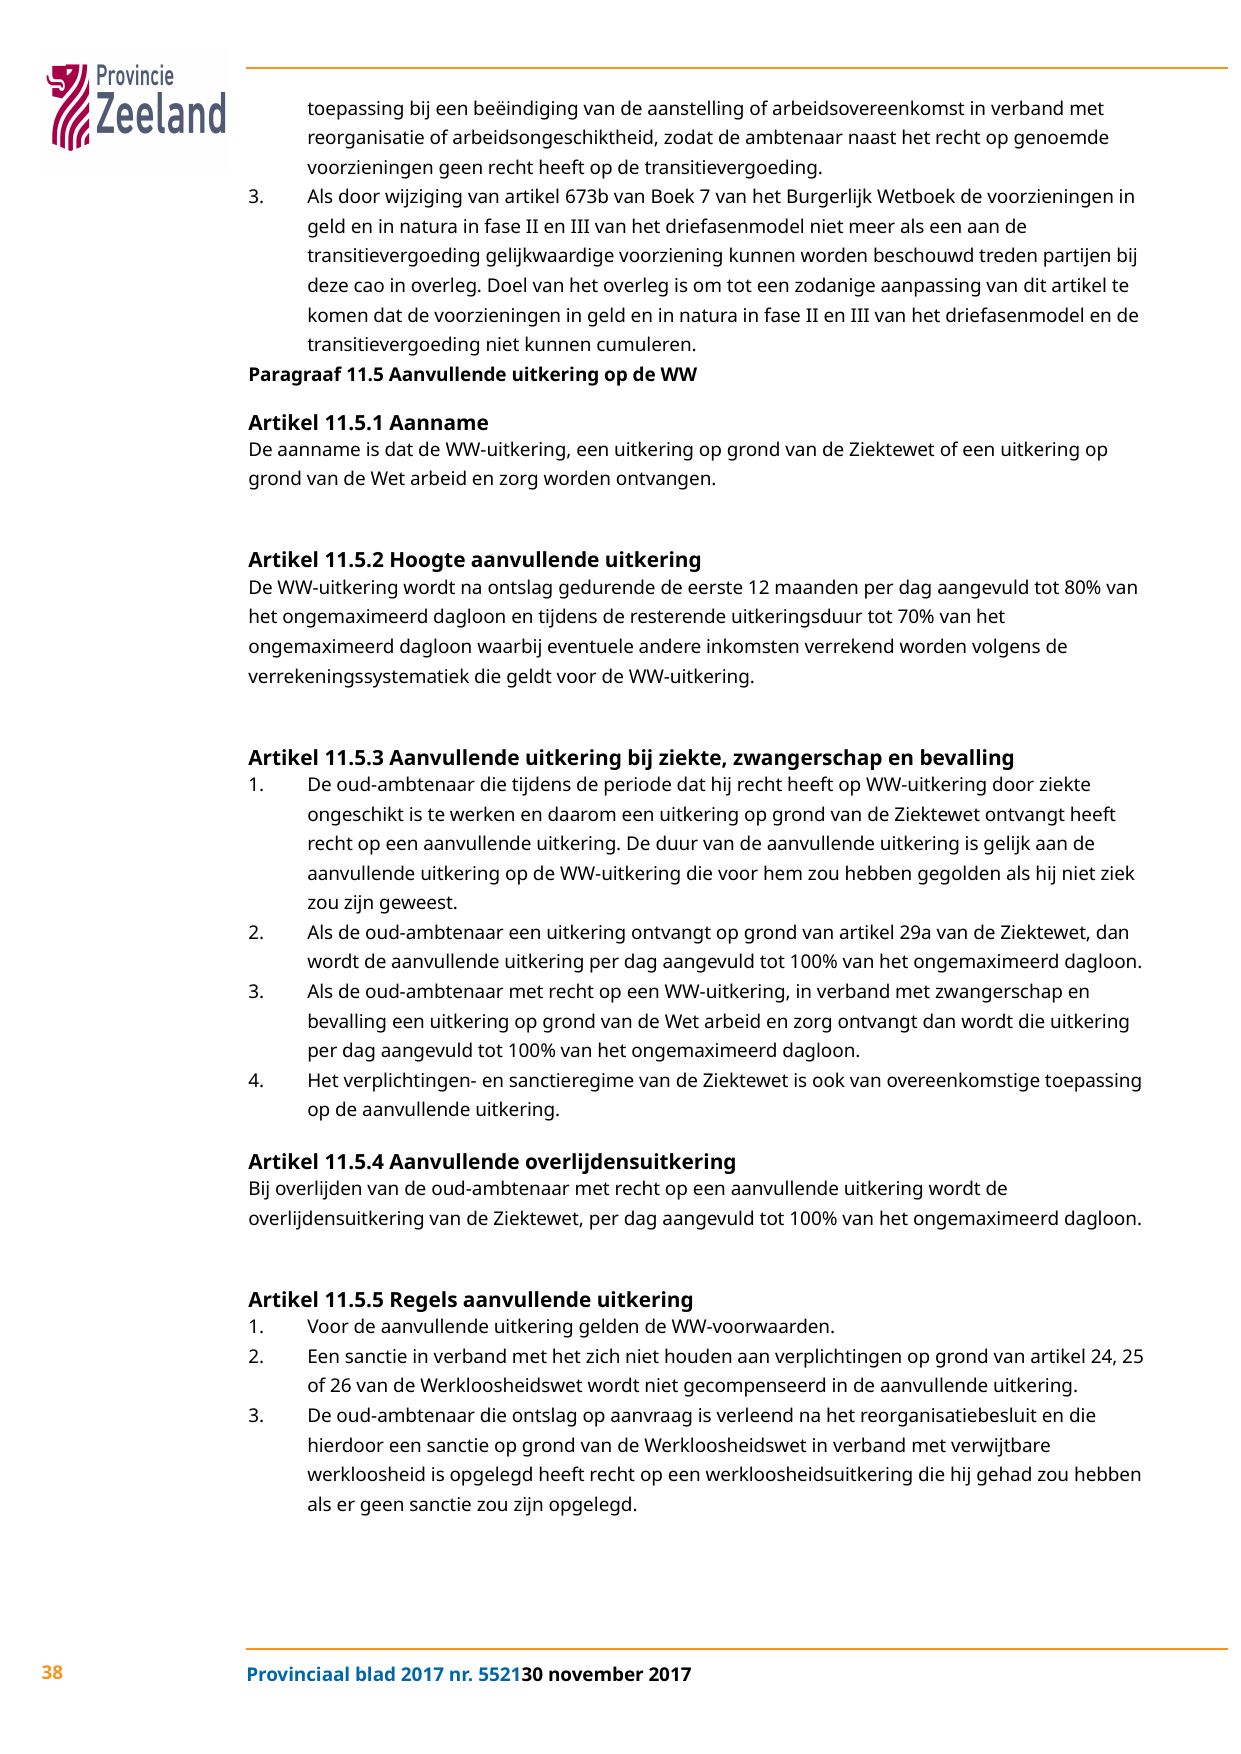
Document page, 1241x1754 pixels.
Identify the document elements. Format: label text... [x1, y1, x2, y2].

text De aanname is dat de WW-uitkering, een uitkering op grond van de Ziektewet of een uitkering op grond van de Wet arbeid en zorg worden ontvangen. [248, 436, 1152, 491]
text Artikel 11.5.1 Aanname [248, 408, 1152, 436]
list Een sanctie in verband met het zich niet houden aan verplichtingen op grond van artikel 24, 25 of 26 van de Werkloosheidswet wordt niet gecompenseerd in de aanvullende uitkering. [248, 1343, 1152, 1398]
text Bij overlijden van de oud-ambtenaar met recht op een aanvullende uitkering wordt de overlijdensuitkering van de Ziektewet, per dag aangevuld tot 100% van het ongemaximeerd dagloon. [248, 1176, 1152, 1231]
text Paragraaf 11.5 Aanvullende uitkering op de WW [248, 361, 1152, 387]
text Artikel 11.5.3 Aanvullende uitkering bij ziekte, zwangerschap en bevalling [248, 743, 1152, 771]
list Het verplichtingen- en sanctieregime van de Ziektewet is ook van overeenkomstige toepassing op de aanvullende uitkering. [248, 1067, 1152, 1122]
text Artikel 11.5.2 Hoogte aanvullende uitkering [248, 546, 1152, 574]
list Als de oud-ambtenaar met recht op een WW-uitkering, in verband met zwangerschap en bevalling een uitkering op grond van de Wet arbeid en zorg ontvangt dan wordt die uitkering per dag aangevuld tot 100% van het ongemaximeerd dagloon. [248, 978, 1152, 1063]
text Artikel 11.5.4 Aanvullende overlijdensuitkering [248, 1147, 1152, 1176]
picture [41, 47, 231, 172]
text Artikel 11.5.5 Regels aanvullende uitkering [248, 1285, 1152, 1313]
text De WW-uitkering wordt na ontslag gedurende de eerste 12 maanden per dag aangevuld tot 80% van het ongemaximeerd dagloon en tijdens de resterende uitkeringsduur tot 70% van het ongemaximeerd dagloon waarbij eventuele andere inkomsten verrekend worden volgens de verrekeningssystematiek die geldt voor de WW-uitkering. [248, 574, 1152, 688]
list Als de oud-ambtenaar een uitkering ontvangt op grond van artikel 29a van de Ziektewet, dan wordt de aanvullende uitkering per dag aangevuld tot 100% van het ongemaximeerd dagloon. [248, 919, 1152, 974]
list De oud-ambtenaar die ontslag op aanvraag is verleend na het reorganisatiebesluit en die hierdoor een sanctie op grond van de Werkloosheidswet in verband met verwijtbare werkloosheid is opgelegd heeft recht op een werkloosheidsuitkering die hij gehad zou hebben als er geen sanctie zou zijn opgelegd. [248, 1402, 1152, 1517]
list Voor de aanvullende uitkering gelden de WW-voorwaarden. [248, 1313, 1152, 1339]
list Als door wijziging van artikel 673b van Boek 7 van het Burgerlijk Wetboek de voorzieningen in geld en in natura in fase II en III van het driefasenmodel niet meer als een aan de transitievergoeding gelijkwaardige voorziening kunnen worden beschouwd treden partijen bij deze cao in overleg. Doel van het overleg is om tot een zodanige aanpassing van dit artikel te komen dat de voorzieningen in geld en in natura in fase II en III van het driefasenmodel en de transitievergoeding niet kunnen cumuleren. [248, 183, 1152, 357]
list De oud-ambtenaar die tijdens de periode dat hij recht heeft op WW-uitkering door ziekte ongeschikt is te werken en daarom een uitkering op grond van de Ziektewet ontvangt heeft recht op een aanvullende uitkering. De duur van de aanvullende uitkering is gelijk aan de aanvullende uitkering op de WW-uitkering die voor hem zou hebben gegolden als hij niet ziek zou zijn geweest. [248, 771, 1152, 915]
list toepassing bij een beëindiging van de aanstelling of arbeidsovereenkomst in verband met reorganisatie of arbeidsongeschiktheid, zodat de ambtenaar naast het recht op genoemde voorzieningen geen recht heeft op de transitievergoeding. [248, 95, 1152, 180]
